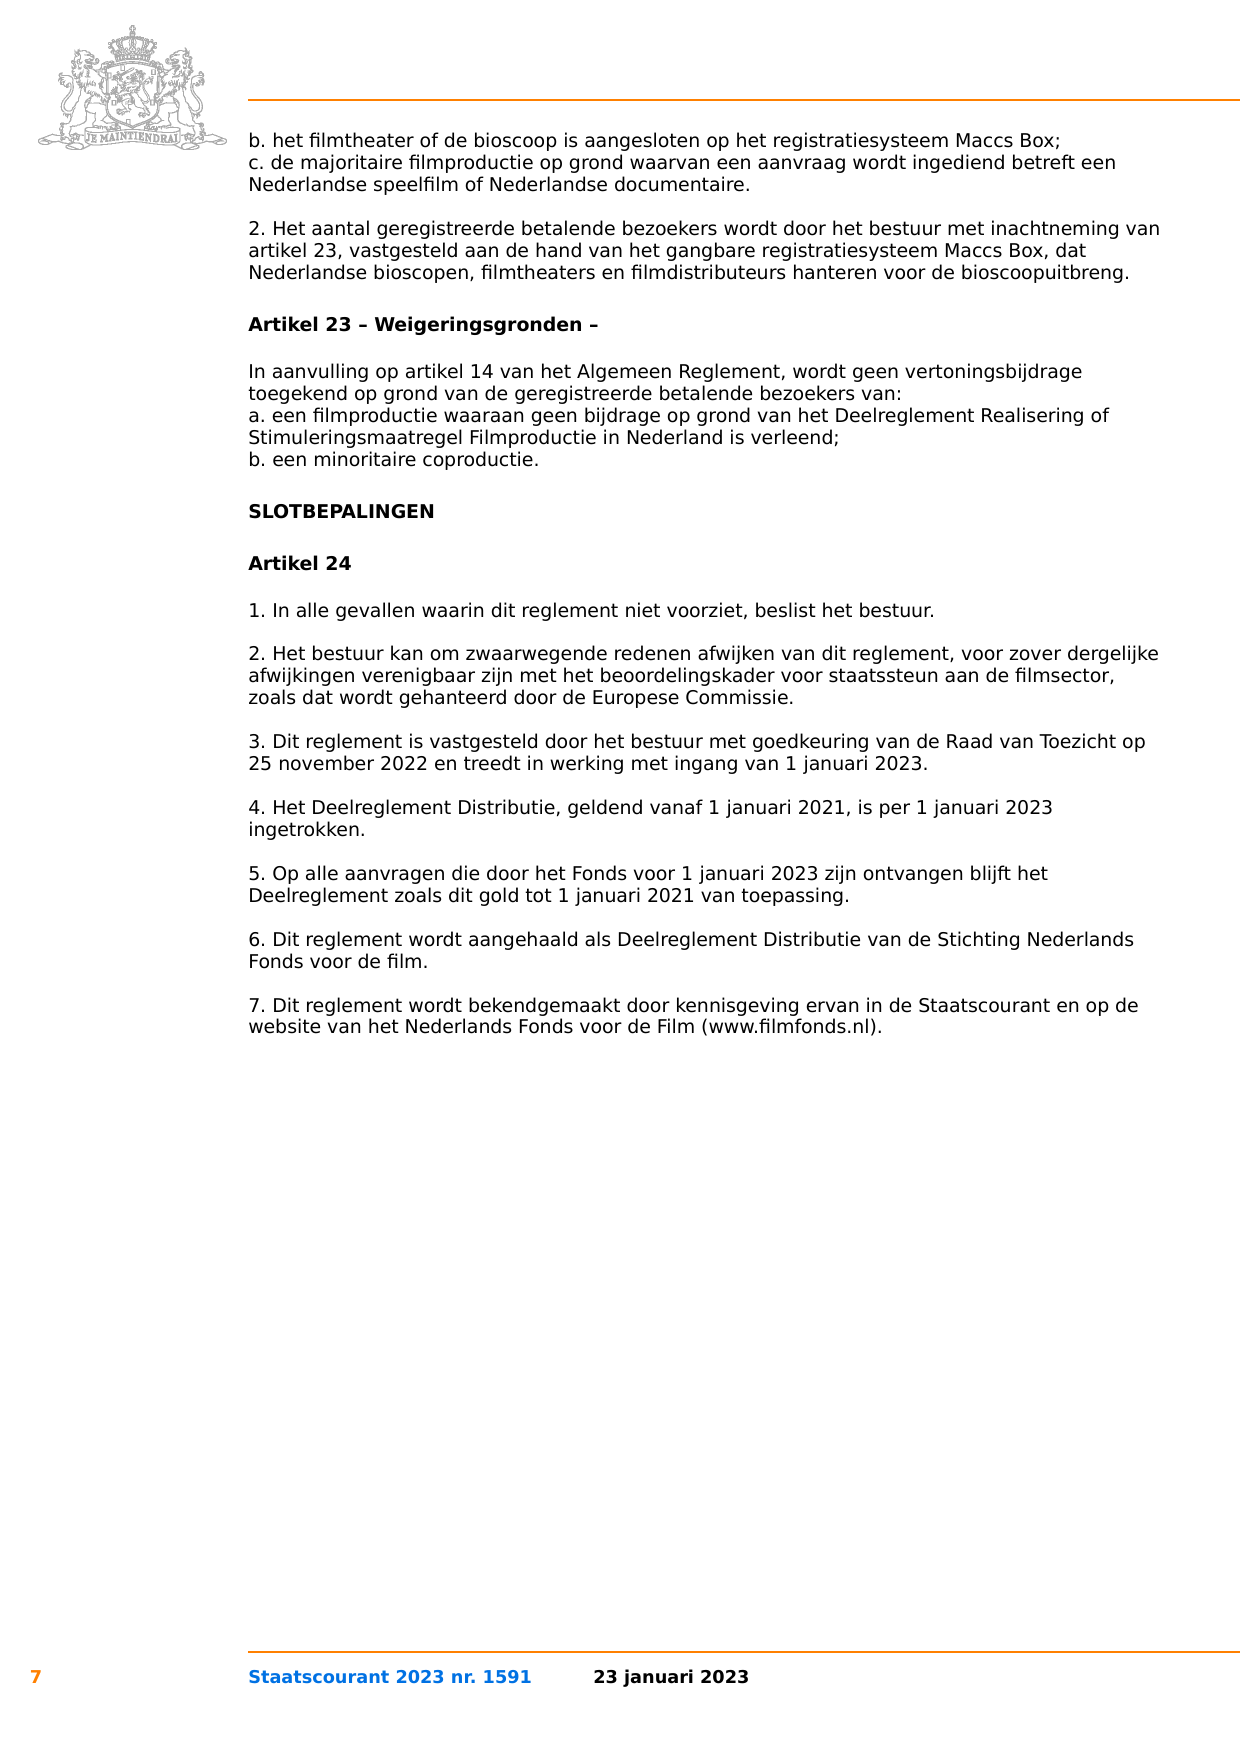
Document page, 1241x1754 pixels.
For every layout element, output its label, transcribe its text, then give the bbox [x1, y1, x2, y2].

text a. een filmproductie waaraan geen bijdrage op grond van het Deelreglement Realisering of Stimuleringsmaatregel Filmproductie in Nederland is verleend; [248, 404, 1163, 448]
subtitle Artikel 24 [248, 552, 1163, 574]
text c. de majoritaire filmproductie op grond waarvan een aanvraag wordt ingediend betreft een Nederlandse speelfilm of Nederlandse documentaire. [248, 152, 1163, 196]
text In aanvulling op artikel 14 van het Algemeen Reglement, wordt geen vertoningsbijdrage toegekend op grond van de geregistreerde betalende bezoekers van: [248, 361, 1163, 404]
text 3. Dit reglement is vastgesteld door het bestuur met goedkeuring van de Raad van Toezicht op 25 november 2022 en treedt in werking met ingang van 1 januari 2023. [248, 731, 1163, 775]
text 2. Het aantal geregistreerde betalende bezoekers wordt door het bestuur met inachtneming van artikel 23, vastgesteld aan de hand van het gangbare registratiesysteem Maccs Box, dat Nederlandse bioscopen, filmtheaters en filmdistributeurs hanteren voor de bioscoopuitbreng. [248, 218, 1163, 284]
text 4. Het Deelreglement Distributie, geldend vanaf 1 januari 2021, is per 1 januari 2023 ingetrokken. [248, 797, 1163, 841]
picture [38, 25, 227, 150]
text 7. Dit reglement wordt bekendgemaakt door kennisgeving ervan in de Staatscourant en op de website van het Nederlands Fonds voor de Film (www.filmfonds.nl). [248, 994, 1163, 1038]
text 2. Het bestuur kan om zwaarwegende redenen afwijken van dit reglement, voor zover dergelijke afwijkingen verenigbaar zijn met het beoordelingskader voor staatssteun aan de filmsector, zoals dat wordt gehanteerd door de Europese Commissie. [248, 643, 1163, 709]
subtitle Artikel 23 – Weigeringsgronden – [248, 314, 1163, 336]
text b. het filmtheater of de bioscoop is aangesloten op het registratiesysteem Maccs Box; [248, 130, 1163, 152]
subtitle SLOTBEPALINGEN [248, 501, 1163, 522]
text 6. Dit reglement wordt aangehaald als Deelreglement Distributie van de Stichting Nederlands Fonds voor de film. [248, 929, 1163, 973]
text b. een minoritaire coproductie. [248, 448, 1163, 471]
text 5. Op alle aanvragen die door het Fonds voor 1 januari 2023 zijn ontvangen blijft het Deelreglement zoals dit gold tot 1 januari 2021 van toepassing. [248, 863, 1163, 907]
text 1. In alle gevallen waarin dit reglement niet voorziet, beslist het bestuur. [248, 599, 1163, 621]
